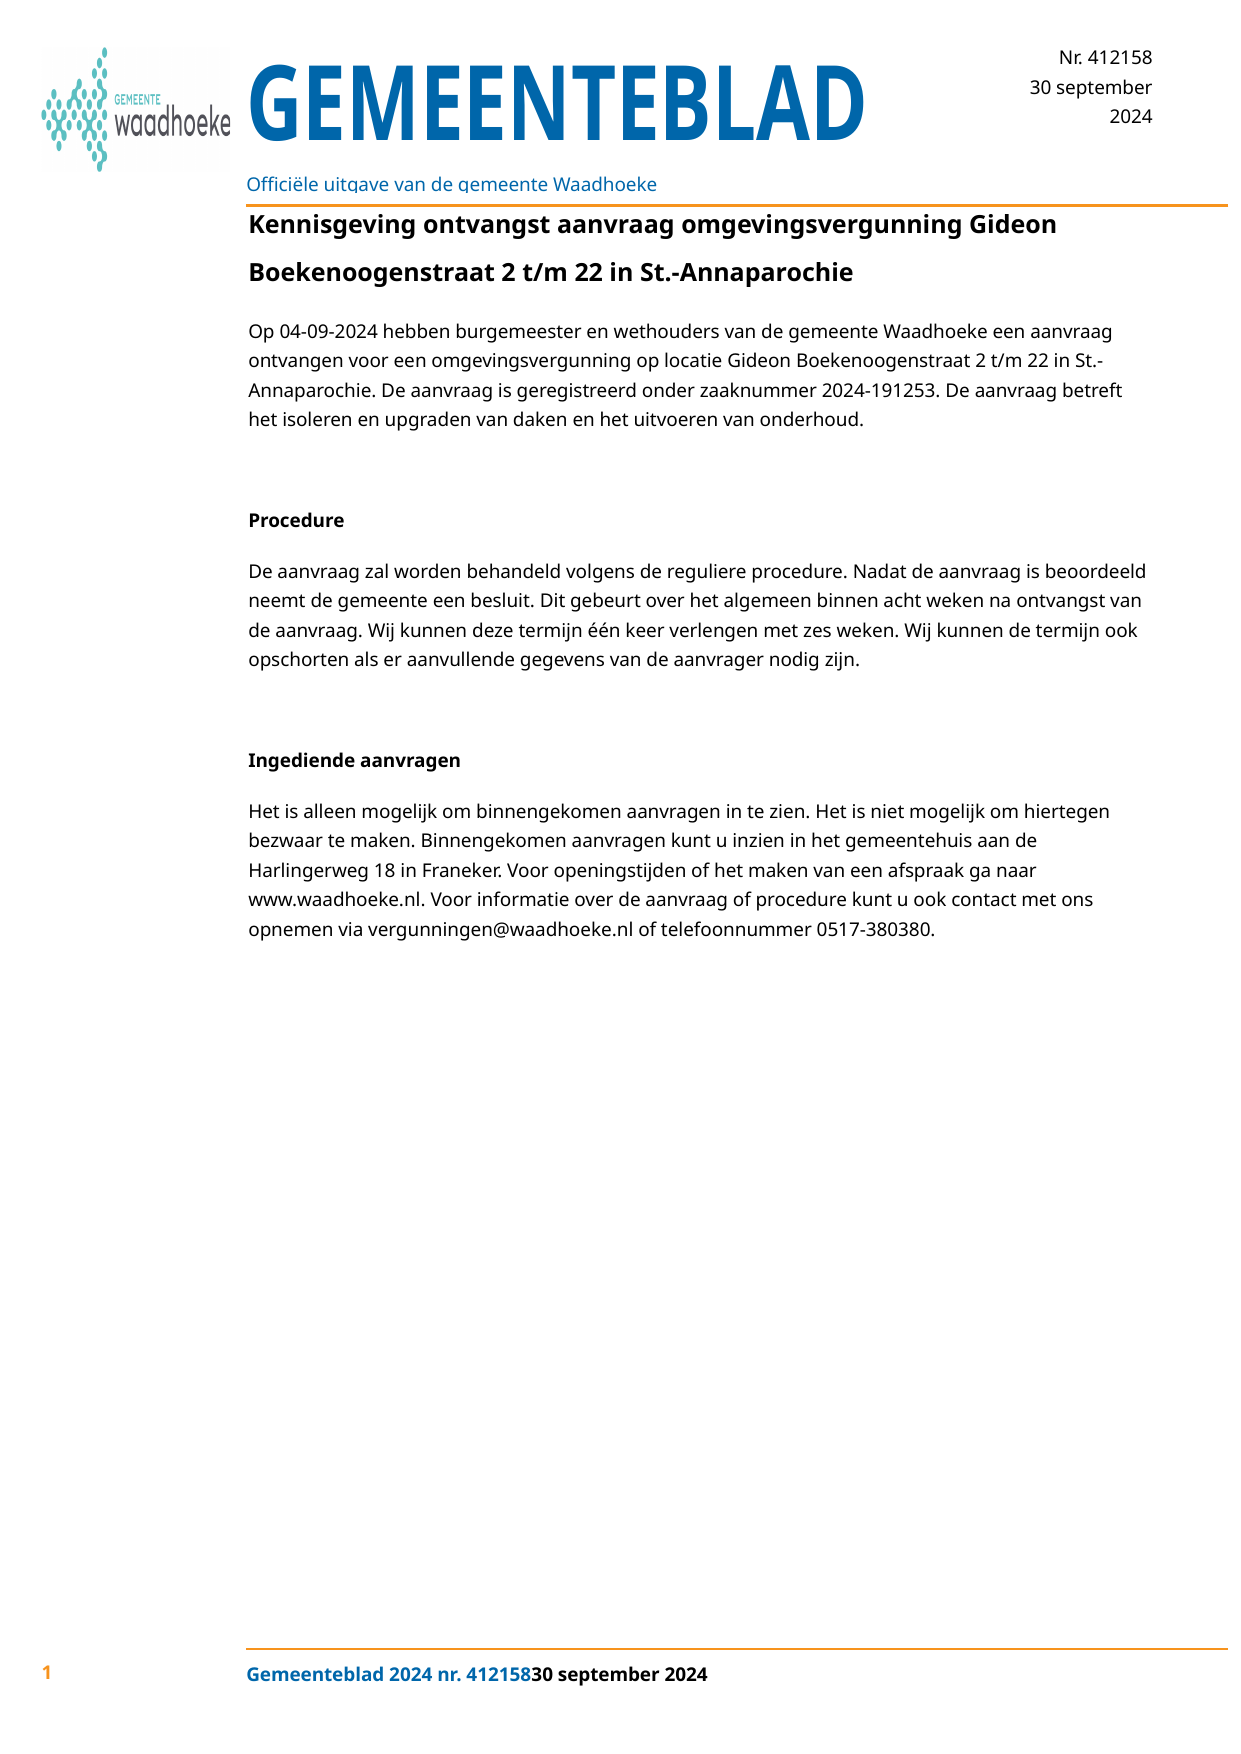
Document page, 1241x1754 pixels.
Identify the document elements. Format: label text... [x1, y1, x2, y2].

text Het is alleen mogelijk om binnengekomen aanvragen in te zien. Het is niet mogelijk om hiertegen bezwaar te maken. Binnengekomen aanvragen kunt u inzien in het gemeentehuis aan de Harlingerweg 18 in Franeker. Voor openingstijden of het maken van een afspraak ga naar www.waadhoeke.nl. Voor informatie over de aanvraag of procedure kunt u ook contact met ons opnemen via vergunningen@waadhoeke.nl of telefoonnummer 0517-380380. [248, 798, 1152, 942]
text Procedure [248, 507, 1152, 533]
text Kennisgeving ontvangst aanvraag omgevingsvergunning Gideon Boekenoogenstraat 2 t/m 22 in St.-Annaparochie [248, 207, 1152, 288]
text Op 04-09-2024 hebben burgemeester en wethouders van de gemeente Waadhoeke een aanvraag ontvangen voor een omgevingsvergunning op locatie Gideon Boekenoogenstraat 2 t/m 22 in St.-Annaparochie. De aanvraag is geregistreerd onder zaaknummer 2024-191253. De aanvraag betreft het isoleren en upgraden van daken en het uitvoeren van onderhoud. [248, 318, 1152, 432]
picture [41, 47, 231, 172]
text Ingediende aanvragen [248, 747, 1152, 773]
text De aanvraag zal worden behandeld volgens de reguliere procedure. Nadat de aanvraag is beoordeeld neemt de gemeente een besluit. Dit gebeurt over het algemeen binnen acht weken na ontvangst van de aanvraag. Wij kunnen deze termijn één keer verlengen met zes weken. Wij kunnen de termijn ook opschorten als er aanvullende gegevens van de aanvrager nodig zijn. [248, 558, 1152, 672]
